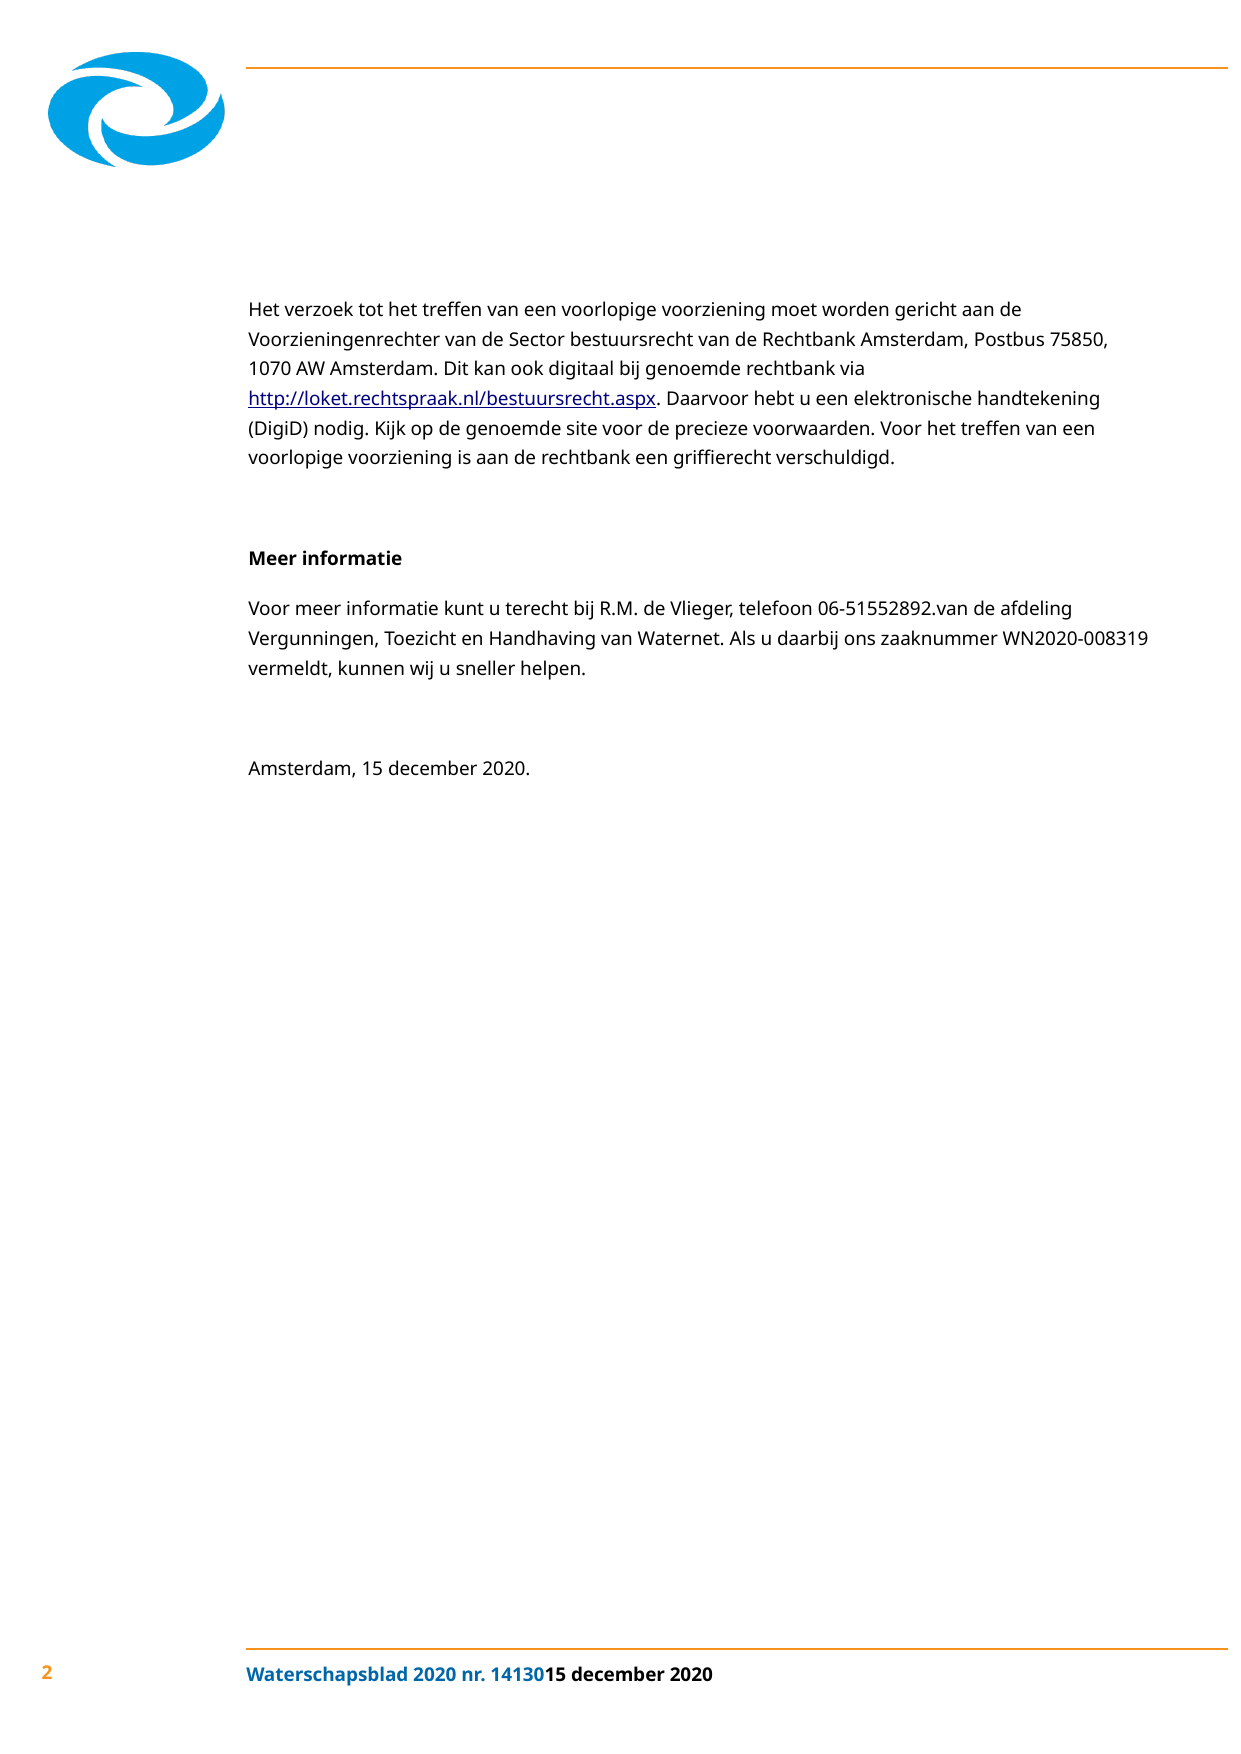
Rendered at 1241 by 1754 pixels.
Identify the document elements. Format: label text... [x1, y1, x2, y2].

text Het verzoek tot het treffen van een voorlopige voorziening moet worden gericht aan de Voorzieningenrechter van de Sector bestuursrecht van de Rechtbank Amsterdam, Postbus 75850, 1070 AW Amsterdam. Dit kan ook digitaal bij genoemde rechtbank via http://loket.rechtspraak.nl/bestuursrecht.aspx. Daarvoor hebt u een elektronische handtekening (DigiD) nodig. Kijk op de genoemde site voor de precieze voorwaarden. Voor het treffen van een voorlopige voorziening is aan de rechtbank een griffierecht verschuldigd. [248, 296, 1152, 470]
text Voor meer informatie kunt u terecht bij R.M. de Vlieger, telefoon 06-51552892.van de afdeling Vergunningen, Toezicht en Handhaving van Waternet. Als u daarbij ons zaaknummer WN2020-008319 vermeldt, kunnen wij u sneller helpen. [248, 596, 1152, 681]
text Amsterdam, 15 december 2020. [248, 756, 1152, 781]
text Meer informatie [248, 545, 1152, 571]
picture [41, 47, 231, 172]
